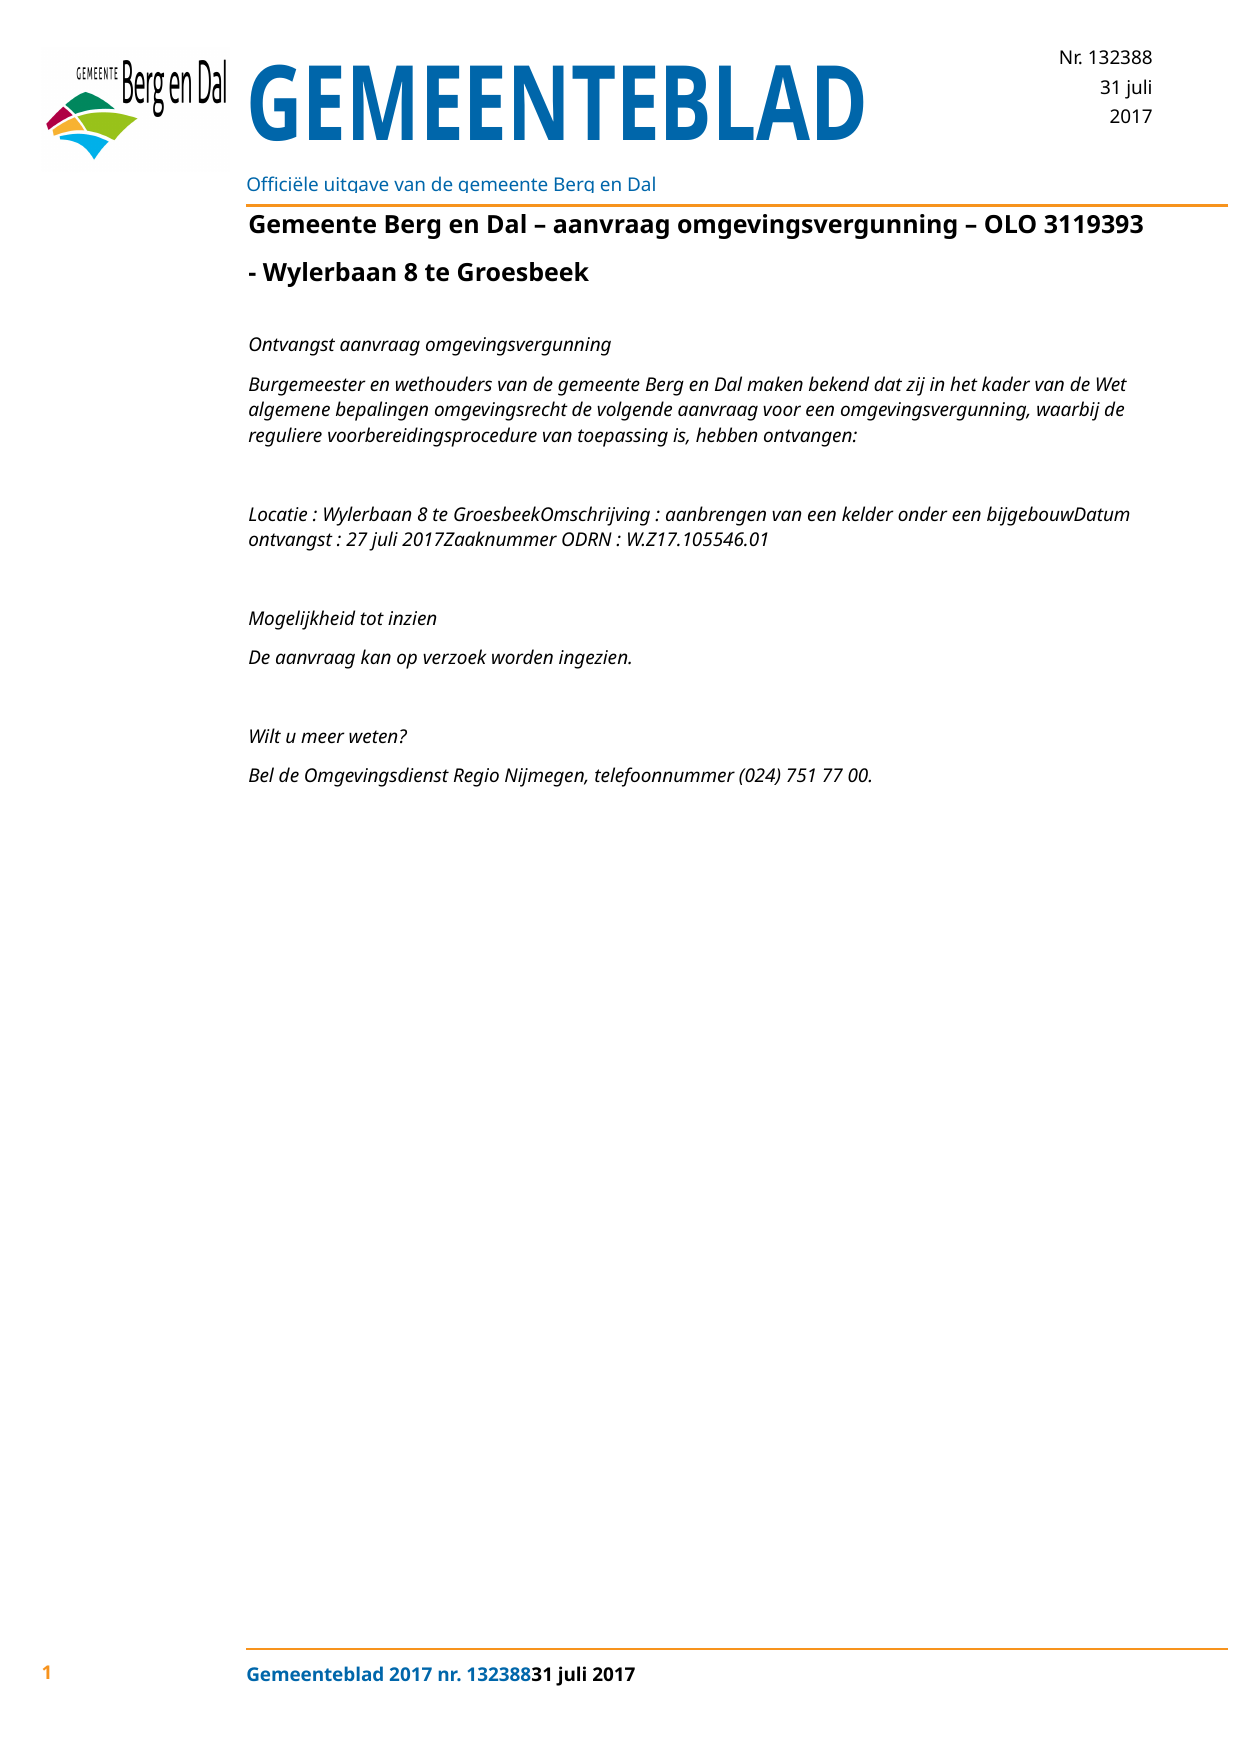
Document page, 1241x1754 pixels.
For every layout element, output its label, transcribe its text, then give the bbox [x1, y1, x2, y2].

text Locatie : Wylerbaan 8 te GroesbeekOmschrijving : aanbrengen van een kelder onder een bijgebouwDatum ontvangst : 27 juli 2017Zaaknummer ODRN : W.Z17.105546.01 [248, 501, 1152, 552]
text Gemeente Berg en Dal – aanvraag omgevingsvergunning – OLO 3119393 - Wylerbaan 8 te Groesbeek [248, 207, 1152, 288]
picture [41, 47, 231, 172]
text De aanvraag kan op verzoek worden ingezien. [248, 644, 1152, 670]
text Ontvangst aanvraag omgevingsvergunning [248, 331, 1152, 357]
text Wilt u meer weten? [248, 723, 1152, 748]
text Burgemeester en wethouders van de gemeente Berg en Dal maken bekend dat zij in het kader van de Wet algemene bepalingen omgevingsrecht de volgende aanvraag voor een omgevingsvergunning, waarbij de reguliere voorbereidingsprocedure van toepassing is, hebben ontvangen: [248, 371, 1152, 448]
text Mogelijkheid tot inzien [248, 605, 1152, 631]
text Bel de Omgevingsdienst Regio Nijmegen, telefoonnummer (024) 751 77 00. [248, 762, 1152, 788]
